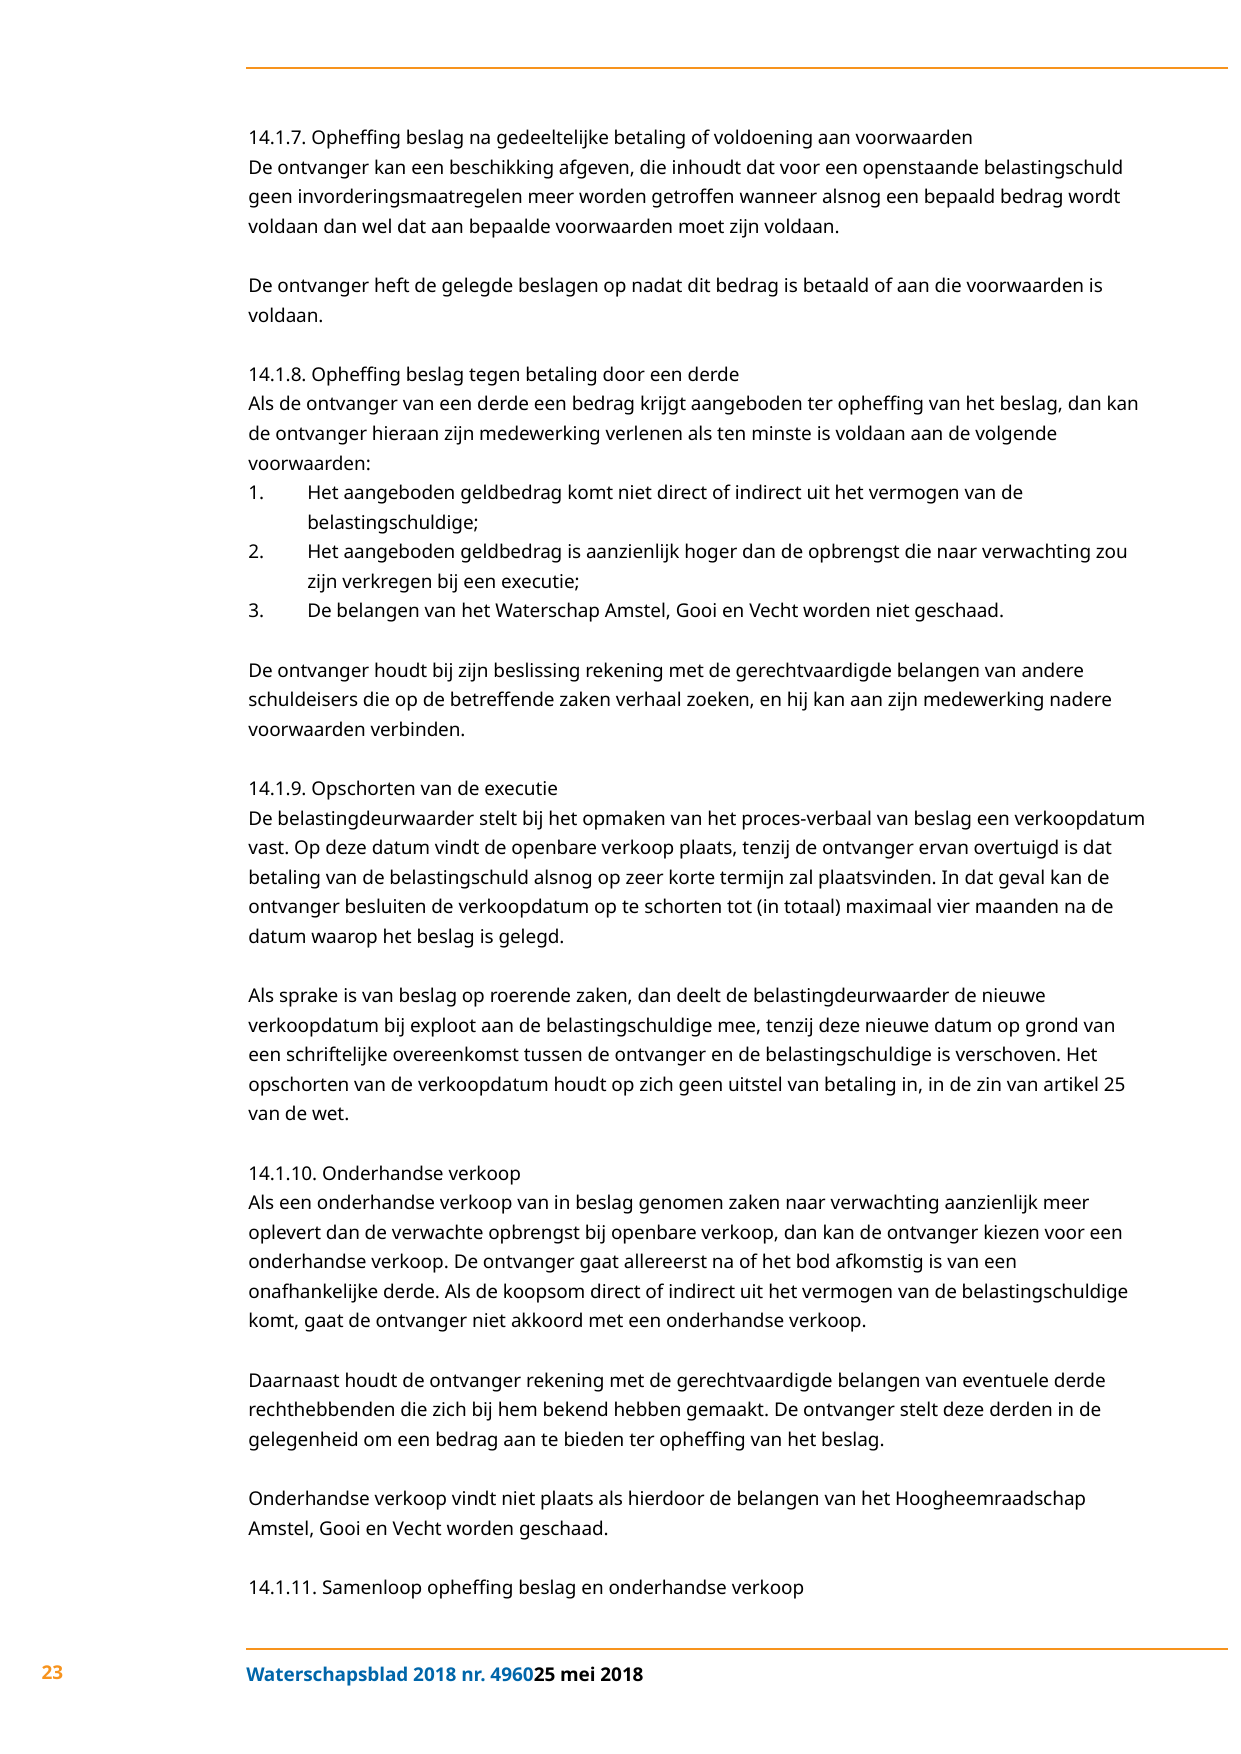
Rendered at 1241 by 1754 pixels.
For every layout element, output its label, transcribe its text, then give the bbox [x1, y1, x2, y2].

text Onderhandse verkoop vindt niet plaats als hierdoor de belangen van het Hoogheemraadschap Amstel, Gooi en Vecht worden geschaad. [248, 1485, 1152, 1541]
text De belastingdeurwaarder stelt bij het opmaken van het proces-verbaal van beslag een verkoopdatum vast. Op deze datum vindt de openbare verkoop plaats, tenzij de ontvanger ervan overtuigd is dat betaling van de belastingschuld alsnog op zeer korte termijn zal plaatsvinden. In dat geval kan de ontvanger besluiten de verkoopdatum op te schorten tot (in totaal) maximaal vier maanden na de datum waarop het beslag is gelegd. [248, 805, 1152, 949]
text Als een onderhandse verkoop van in beslag genomen zaken naar verwachting aanzienlijk meer oplevert dan de verwachte opbrengst bij openbare verkoop, dan kan de ontvanger kiezen voor een onderhandse verkoop. De ontvanger gaat allereerst na of het bod afkomstig is van een onafhankelijke derde. Als de koopsom direct of indirect uit het vermogen van de belastingschuldige komt, gaat de ontvanger niet akkoord met een onderhandse verkoop. [248, 1189, 1152, 1333]
list De belangen van het Waterschap Amstel, Gooi en Vecht worden niet geschaad. [248, 598, 1152, 623]
text Als sprake is van beslag op roerende zaken, dan deelt de belastingdeurwaarder de nieuwe verkoopdatum bij exploot aan de belastingschuldige mee, tenzij deze nieuwe datum op grond van een schriftelijke overeenkomst tussen de ontvanger en de belastingschuldige is verschoven. Het opschorten van de verkoopdatum houdt op zich geen uitstel van betaling in, in de zin van artikel 25 van de wet. [248, 982, 1152, 1126]
list Het aangeboden geldbedrag is aanzienlijk hoger dan de opbrengst die naar verwachting zou zijn verkregen bij een executie; [248, 538, 1152, 594]
text Daarnaast houdt de ontvanger rekening met de gerechtvaardigde belangen van eventuele derde rechthebbenden die zich bij hem bekend hebben gemaakt. De ontvanger stelt deze derden in de gelegenheid om een bedrag aan te bieden ter opheffing van het beslag. [248, 1367, 1152, 1452]
text 14.1.8. Opheffing beslag tegen betaling door een derde [248, 361, 1152, 387]
picture [41, 47, 231, 172]
text 14.1.9. Opschorten van de executie [248, 775, 1152, 801]
text 14.1.11. Samenloop opheffing beslag en onderhandse verkoop [248, 1574, 1152, 1600]
text Als de ontvanger van een derde een bedrag krijgt aangeboden ter opheffing van het beslag, dan kan de ontvanger hieraan zijn medewerking verlenen als ten minste is voldaan aan de volgende voorwaarden: [248, 391, 1152, 476]
text 14.1.10. Onderhandse verkoop [248, 1160, 1152, 1186]
text De ontvanger heft de gelegde beslagen op nadat dit bedrag is betaald of aan die voorwaarden is voldaan. [248, 272, 1152, 328]
text De ontvanger houdt bij zijn beslissing rekening met de gerechtvaardigde belangen van andere schuldeisers die op de betreffende zaken verhaal zoeken, en hij kan aan zijn medewerking nadere voorwaarden verbinden. [248, 657, 1152, 742]
text De ontvanger kan een beschikking afgeven, die inhoudt dat voor een openstaande belastingschuld geen invorderingsmaatregelen meer worden getroffen wanneer alsnog een bepaald bedrag wordt voldaan dan wel dat aan bepaalde voorwaarden moet zijn voldaan. [248, 154, 1152, 239]
text 14.1.7. Opheffing beslag na gedeeltelijke betaling of voldoening aan voorwaarden [248, 124, 1152, 150]
list Het aangeboden geldbedrag komt niet direct of indirect uit het vermogen van de belastingschuldige; [248, 479, 1152, 535]
